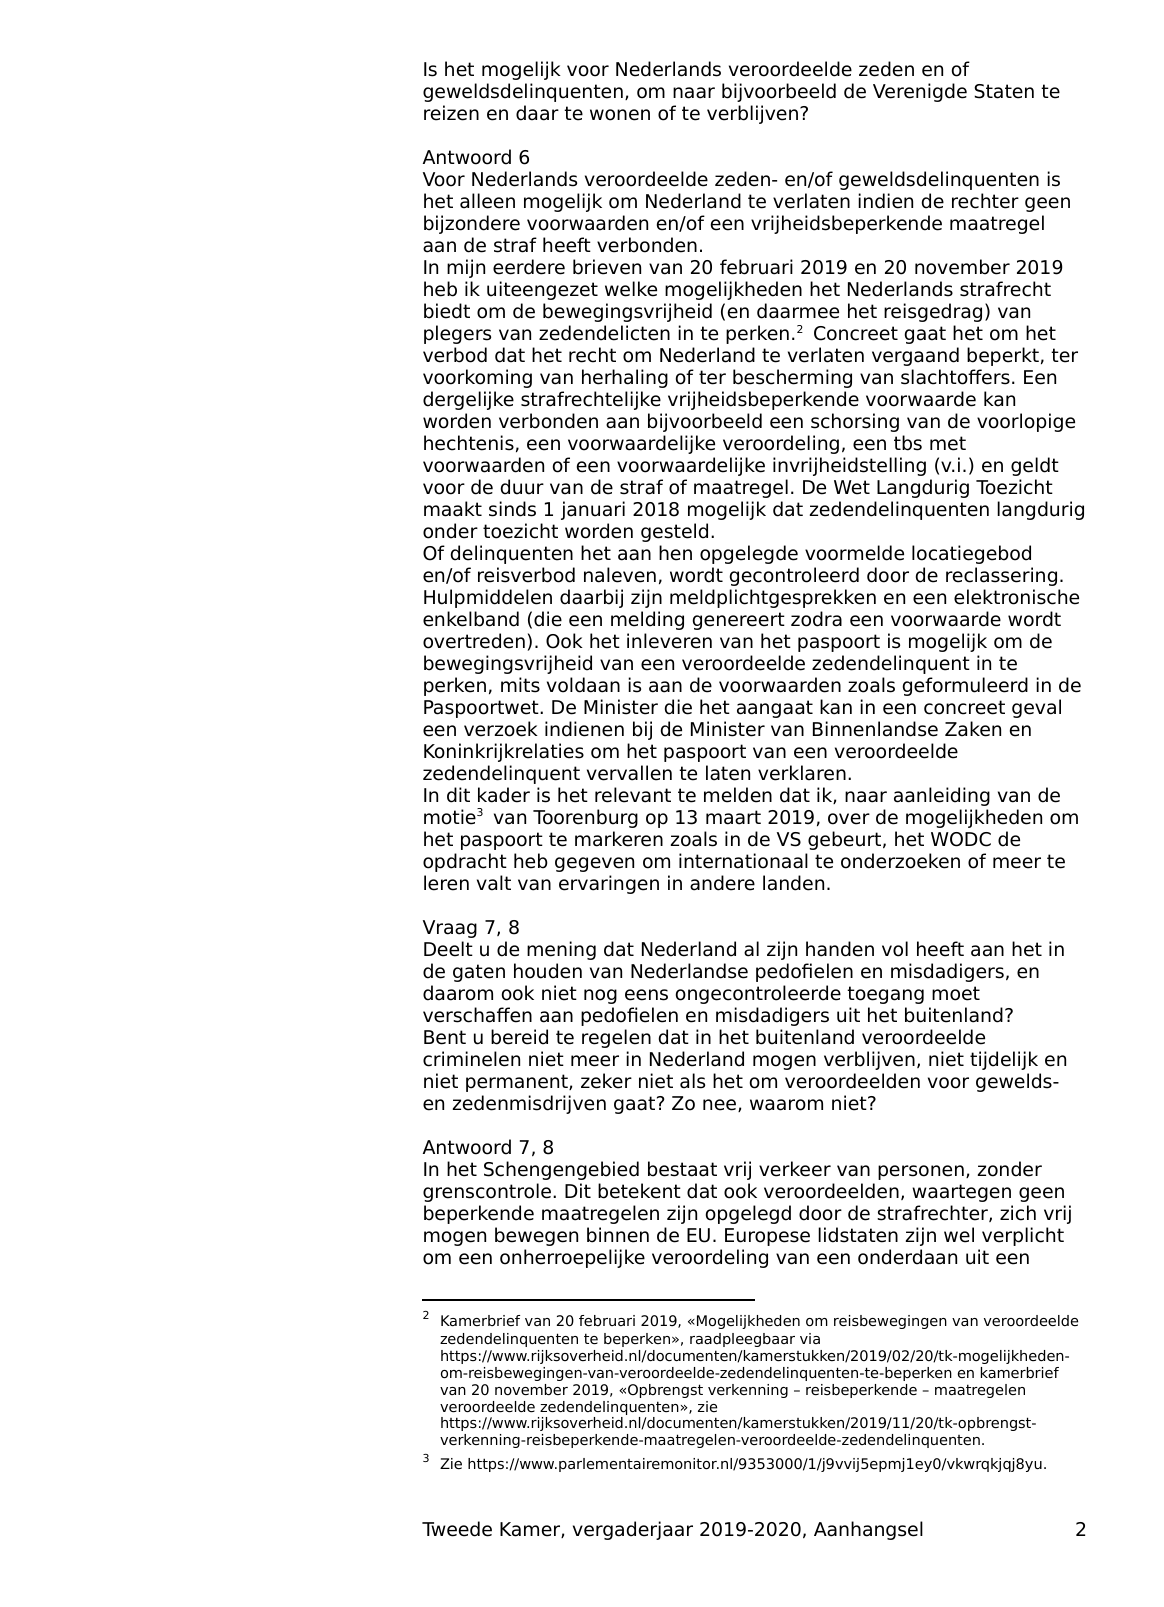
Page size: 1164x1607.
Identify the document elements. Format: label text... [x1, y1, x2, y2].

text In het Schengengebied bestaat vrij verkeer van personen, zonder grenscontrole. Dit betekent dat ook veroordeelden, waartegen geen beperkende maatregelen zijn opgelegd door de strafrechter, zich vrij mogen bewegen binnen de EU. Europese lidstaten zijn wel verplicht om een onherroepelijke veroordeling van een onderdaan uit een [422, 1159, 1087, 1268]
text Deelt u de mening dat Nederland al zijn handen vol heeft aan het in de gaten houden van Nederlandse pedofielen en misdadigers, en daarom ook niet nog eens ongecontroleerde toegang moet verschaffen aan pedofielen en misdadigers uit het buitenland? [422, 939, 1087, 1027]
text Is het mogelijk voor Nederlands veroordeelde zeden en of geweldsdelinquenten, om naar bijvoorbeeld de Verenigde Staten te reizen en daar te wonen of te verblijven? [422, 59, 1087, 125]
text Bent u bereid te regelen dat in het buitenland veroordeelde criminelen niet meer in Nederland mogen verblijven, niet tijdelijk en niet permanent, zeker niet als het om veroordeelden voor gewelds- en zedenmisdrijven gaat? Zo nee, waarom niet? [422, 1027, 1087, 1114]
text Kamerbrief van 20 februari 2019, «Mogelijkheden om reisbewegingen van veroordeelde zedendelinquenten te beperken», raadpleegbaar via https://www.rijksoverheid.nl/documenten/kamerstukken/2019/02/20/tk-mogelijkheden-om-reisbewegingen-van-veroordeelde-zedendelinquenten-te-beperken en kamerbrief van 20 november 2019, «Opbrengst verkenning – reisbeperkende – maatregelen veroordeelde zedendelinquenten», zie https://www.rijksoverheid.nl/documenten/kamerstukken/2019/11/20/tk-opbrengst-verkenning-reisbeperkende-maatregelen-veroordeelde-zedendelinquenten. [422, 1309, 1087, 1449]
text In dit kader is het relevant te melden dat ik, naar aanleiding van de motie van Toorenburg op 13 maart 2019, over de mogelijkheden om het paspoort te markeren zoals in de VS gebeurt, het WODC de opdracht heb gegeven om internationaal te onderzoeken of meer te leren valt van ervaringen in andere landen. [422, 784, 1087, 894]
text Of delinquenten het aan hen opgelegde voormelde locatiegebod en/of reisverbod naleven, wordt gecontroleerd door de reclassering. Hulpmiddelen daarbij zijn meldplichtgesprekken en een elektronische enkelband (die een melding genereert zodra een voorwaarde wordt overtreden). Ook het inleveren van het paspoort is mogelijk om de bewegingsvrijheid van een veroordeelde zedendelinquent in te perken, mits voldaan is aan de voorwaarden zoals geformuleerd in de Paspoortwet. De Minister die het aangaat kan in een concreet geval een verzoek indienen bij de Minister van Binnenlandse Zaken en Koninkrijkrelaties om het paspoort van een veroordeelde zedendelinquent vervallen te laten verklaren. [422, 543, 1087, 784]
text Zie https://www.parlementairemonitor.nl/9353000/1/j9vvij5epmj1ey0/vkwrqkjqj8yu. [422, 1452, 1087, 1474]
text Vraag 7, 8 [422, 917, 1087, 939]
text Voor Nederlands veroordeelde zeden- en/of geweldsdelinquenten is het alleen mogelijk om Nederland te verlaten indien de rechter geen bijzondere voorwaarden en/of een vrijheidsbeperkende maatregel aan de straf heeft verbonden. [422, 169, 1087, 257]
text Antwoord 6 [422, 147, 1087, 169]
text Antwoord 7, 8 [422, 1137, 1087, 1159]
text In mijn eerdere brieven van 20 februari 2019 en 20 november 2019 heb ik uiteengezet welke mogelijkheden het Nederlands strafrecht biedt om de bewegingsvrijheid (en daarmee het reisgedrag) van plegers van zedendelicten in te perken. Concreet gaat het om het verbod dat het recht om Nederland te verlaten vergaand beperkt, ter voorkoming van herhaling of ter bescherming van slachtoffers. Een dergelijke strafrechtelijke vrijheidsbeperkende voorwaarde kan worden verbonden aan bijvoorbeeld een schorsing van de voorlopige hechtenis, een voorwaardelijke veroordeling, een tbs met voorwaarden of een voorwaardelijke invrijheidstelling (v.i.) en geldt voor de duur van de straf of maatregel. De Wet Langdurig Toezicht maakt sinds 1 januari 2018 mogelijk dat zedendelinquenten langdurig onder toezicht worden gesteld. [422, 257, 1087, 543]
